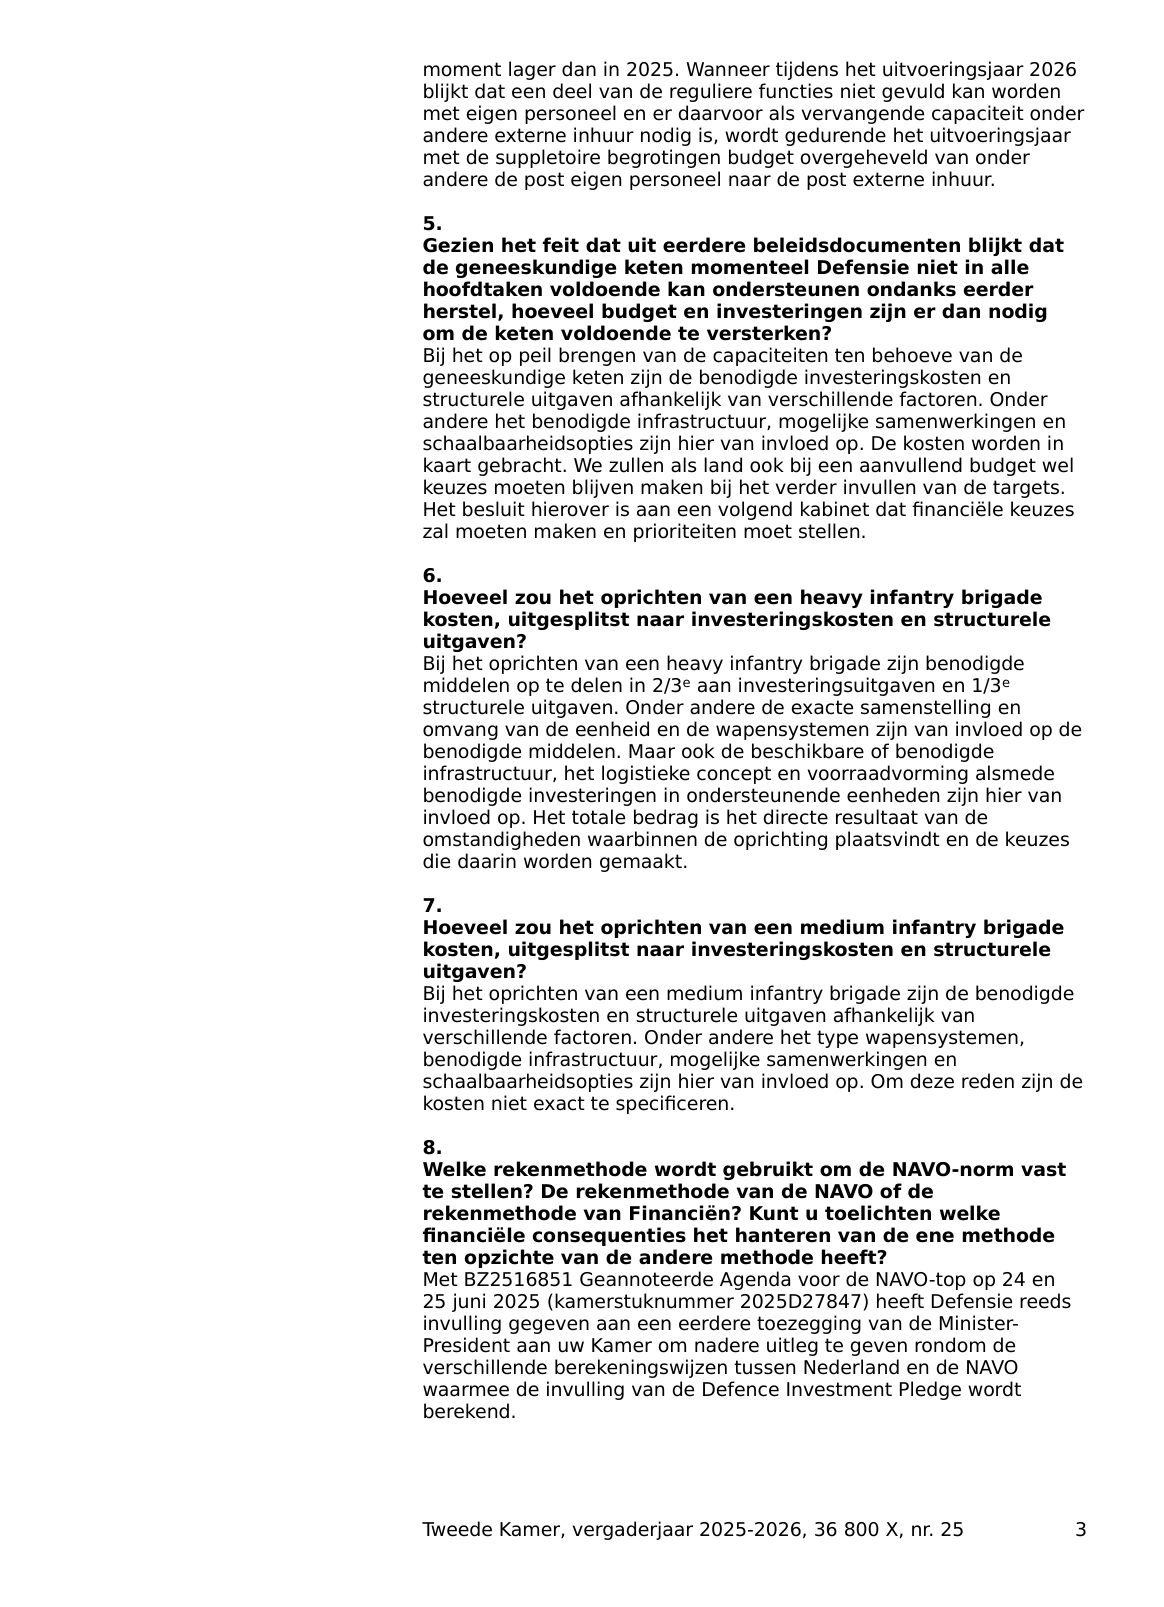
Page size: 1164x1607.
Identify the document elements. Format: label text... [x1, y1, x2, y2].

text Welke rekenmethode wordt gebruikt om de NAVO-norm vast te stellen? De rekenmethode van de NAVO of de rekenmethode van Financiën? Kunt u toelichten welke financiële consequenties het hanteren van de ene methode ten opzichte van de andere methode heeft? [422, 1159, 1087, 1269]
text 6. [422, 565, 1087, 587]
text Hoeveel zou het oprichten van een heavy infantry brigade kosten, uitgesplitst naar investeringskosten en structurele uitgaven? [422, 587, 1087, 653]
text moment lager dan in 2025. Wanneer tijdens het uitvoeringsjaar 2026 blijkt dat een deel van de reguliere functies niet gevuld kan worden met eigen personeel en er daarvoor als vervangende capaciteit onder andere externe inhuur nodig is, wordt gedurende het uitvoeringsjaar met de suppletoire begrotingen budget overgeheveld van onder andere de post eigen personeel naar de post externe inhuur. [422, 59, 1087, 191]
text Bij het oprichten van een heavy infantry brigade zijn benodigde middelen op te delen in 2/3e aan investeringsuitgaven en 1/3e structurele uitgaven. Onder andere de exacte samenstelling en omvang van de eenheid en de wapensystemen zijn van invloed op de benodigde middelen. Maar ook de beschikbare of benodigde infrastructuur, het logistieke concept en voorraadvorming alsmede benodigde investeringen in ondersteunende eenheden zijn hier van invloed op. Het totale bedrag is het directe resultaat van de omstandigheden waarbinnen de oprichting plaatsvindt en de keuzes die daarin worden gemaakt. [422, 653, 1087, 873]
text 7. [422, 895, 1087, 917]
text 8. [422, 1137, 1087, 1159]
text Gezien het feit dat uit eerdere beleidsdocumenten blijkt dat de geneeskundige keten momenteel Defensie niet in alle hoofdtaken voldoende kan ondersteunen ondanks eerder herstel, hoeveel budget en investeringen zijn er dan nodig om de keten voldoende te versterken? [422, 235, 1087, 345]
text Hoeveel zou het oprichten van een medium infantry brigade kosten, uitgesplitst naar investeringskosten en structurele uitgaven? [422, 917, 1087, 983]
text Bij het oprichten van een medium infantry brigade zijn de benodigde investeringskosten en structurele uitgaven afhankelijk van verschillende factoren. Onder andere het type wapensystemen, benodigde infrastructuur, mogelijke samenwerkingen en schaalbaarheidsopties zijn hier van invloed op. Om deze reden zijn de kosten niet exact te specificeren. [422, 983, 1087, 1115]
text Met BZ2516851 Geannoteerde Agenda voor de NAVO-top op 24 en 25 juni 2025 (kamerstuknummer 2025D27847) heeft Defensie reeds invulling gegeven aan een eerdere toezegging van de Minister-President aan uw Kamer om nadere uitleg te geven rondom de verschillende berekeningswijzen tussen Nederland en de NAVO waarmee de invulling van de Defence Investment Pledge wordt berekend. [422, 1269, 1087, 1423]
text Bij het op peil brengen van de capaciteiten ten behoeve van de geneeskundige keten zijn de benodigde investeringskosten en structurele uitgaven afhankelijk van verschillende factoren. Onder andere het benodigde infrastructuur, mogelijke samenwerkingen en schaalbaarheidsopties zijn hier van invloed op. De kosten worden in kaart gebracht. We zullen als land ook bij een aanvullend budget wel keuzes moeten blijven maken bij het verder invullen van de targets. Het besluit hierover is aan een volgend kabinet dat financiële keuzes zal moeten maken en prioriteiten moet stellen. [422, 345, 1087, 543]
text 5. [422, 213, 1087, 235]
